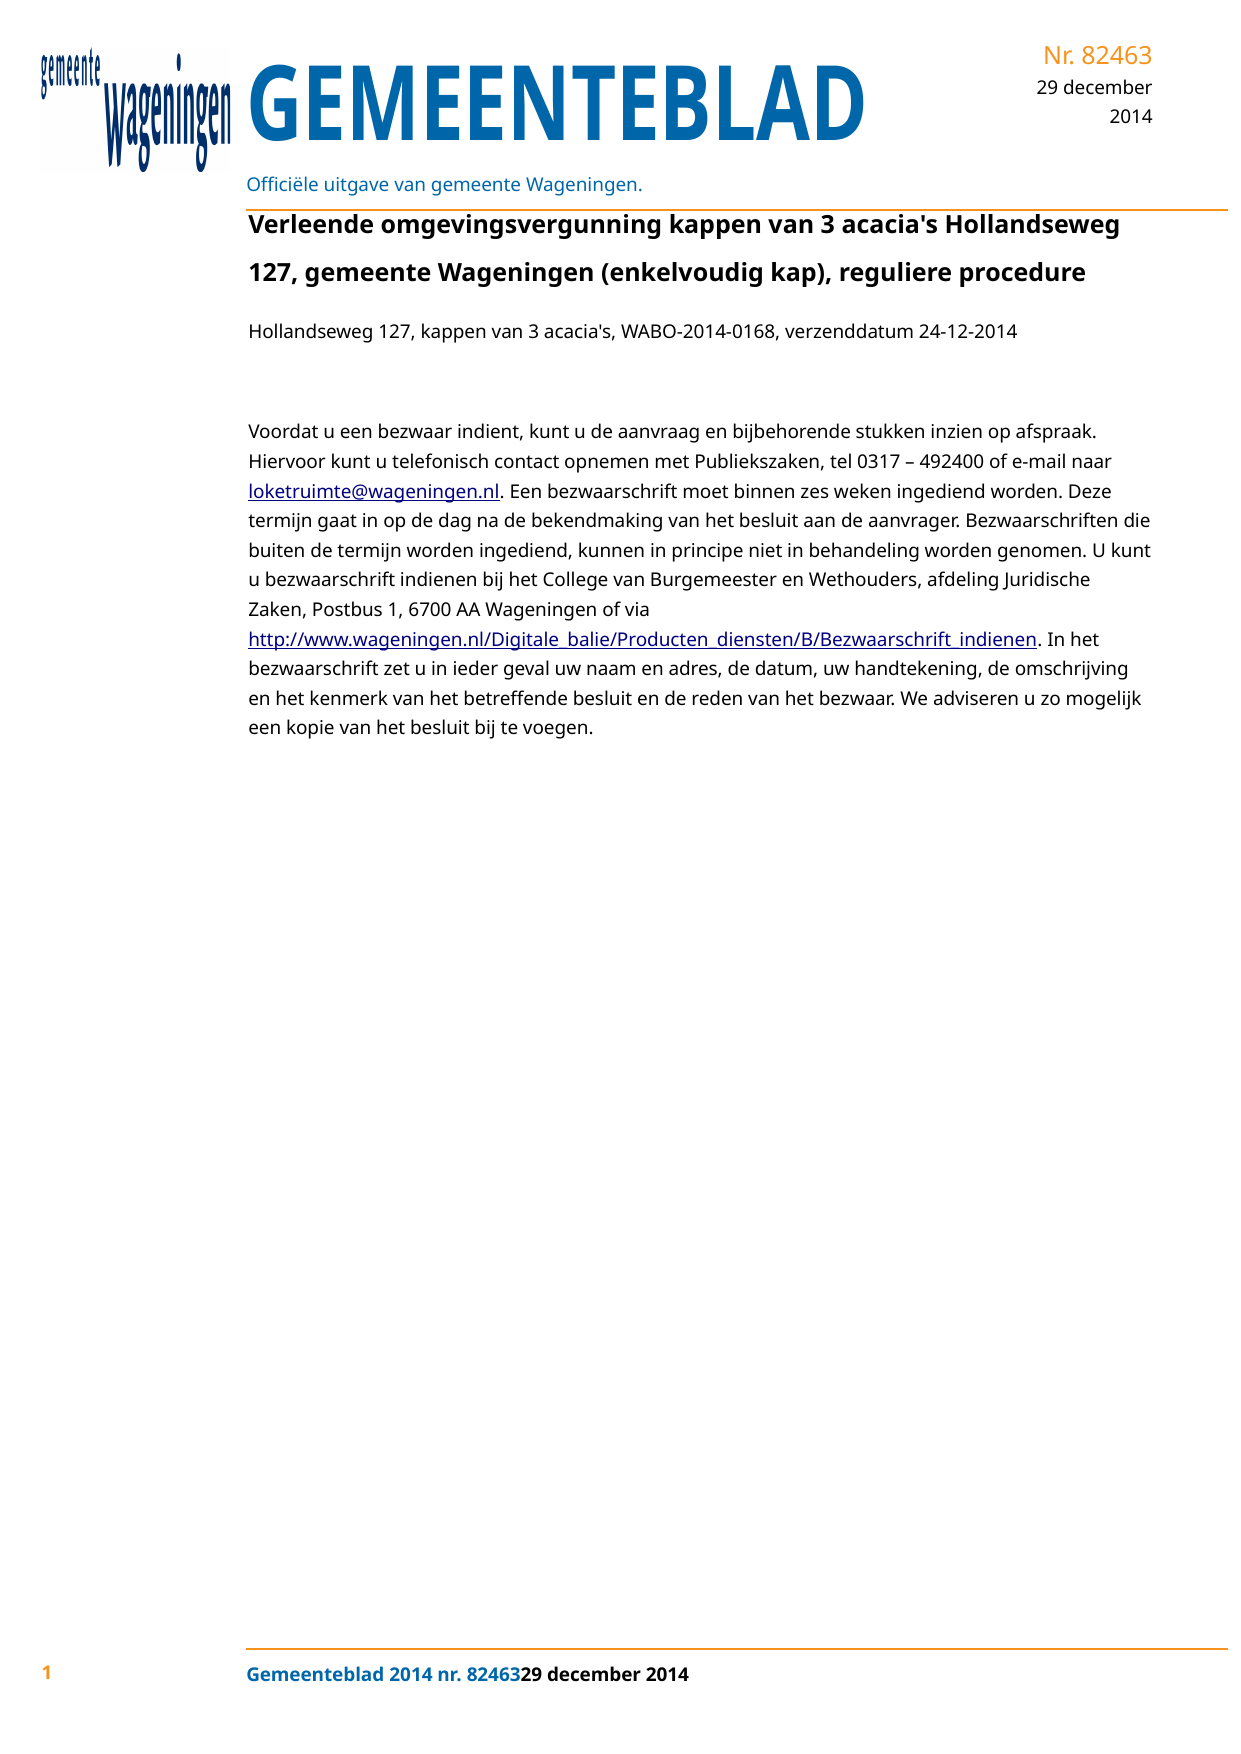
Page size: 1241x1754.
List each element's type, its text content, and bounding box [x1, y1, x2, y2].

text Hollandseweg 127, kappen van 3 acacia's, WABO-2014-0168, verzenddatum 24-12-2014 [248, 318, 1152, 344]
text Verleende omgevingsvergunning kappen van 3 acacia's Hollandseweg 127, gemeente Wageningen (enkelvoudig kap), reguliere procedure [248, 211, 1152, 288]
text Voordat u een bezwaar indient, kunt u de aanvraag en bijbehorende stukken inzien op afspraak. Hiervoor kunt u telefonisch contact opnemen met Publiekszaken, tel 0317 – 492400 of e-mail naar loketruimte@wageningen.nl. Een bezwaarschrift moet binnen zes weken ingediend worden. Deze termijn gaat in op de dag na de bekendmaking van het besluit aan de aanvrager. Bezwaarschriften die buiten de termijn worden ingediend, kunnen in principe niet in behandeling worden genomen. U kunt u bezwaarschrift indienen bij het College van Burgemeester en Wethouders, afdeling Juridische Zaken, Postbus 1, 6700 AA Wageningen of via http://www.wageningen.nl/Digitale_balie/Producten_diensten/B/Bezwaarschrift_indienen. In het bezwaarschrift zet u in ieder geval uw naam en adres, de datum, uw handtekening, de omschrijving en het kenmerk van het betreffende besluit en de reden van het bezwaar. We adviseren u zo mogelijk een kopie van het besluit bij te voegen. [248, 419, 1152, 740]
picture [41, 47, 231, 172]
